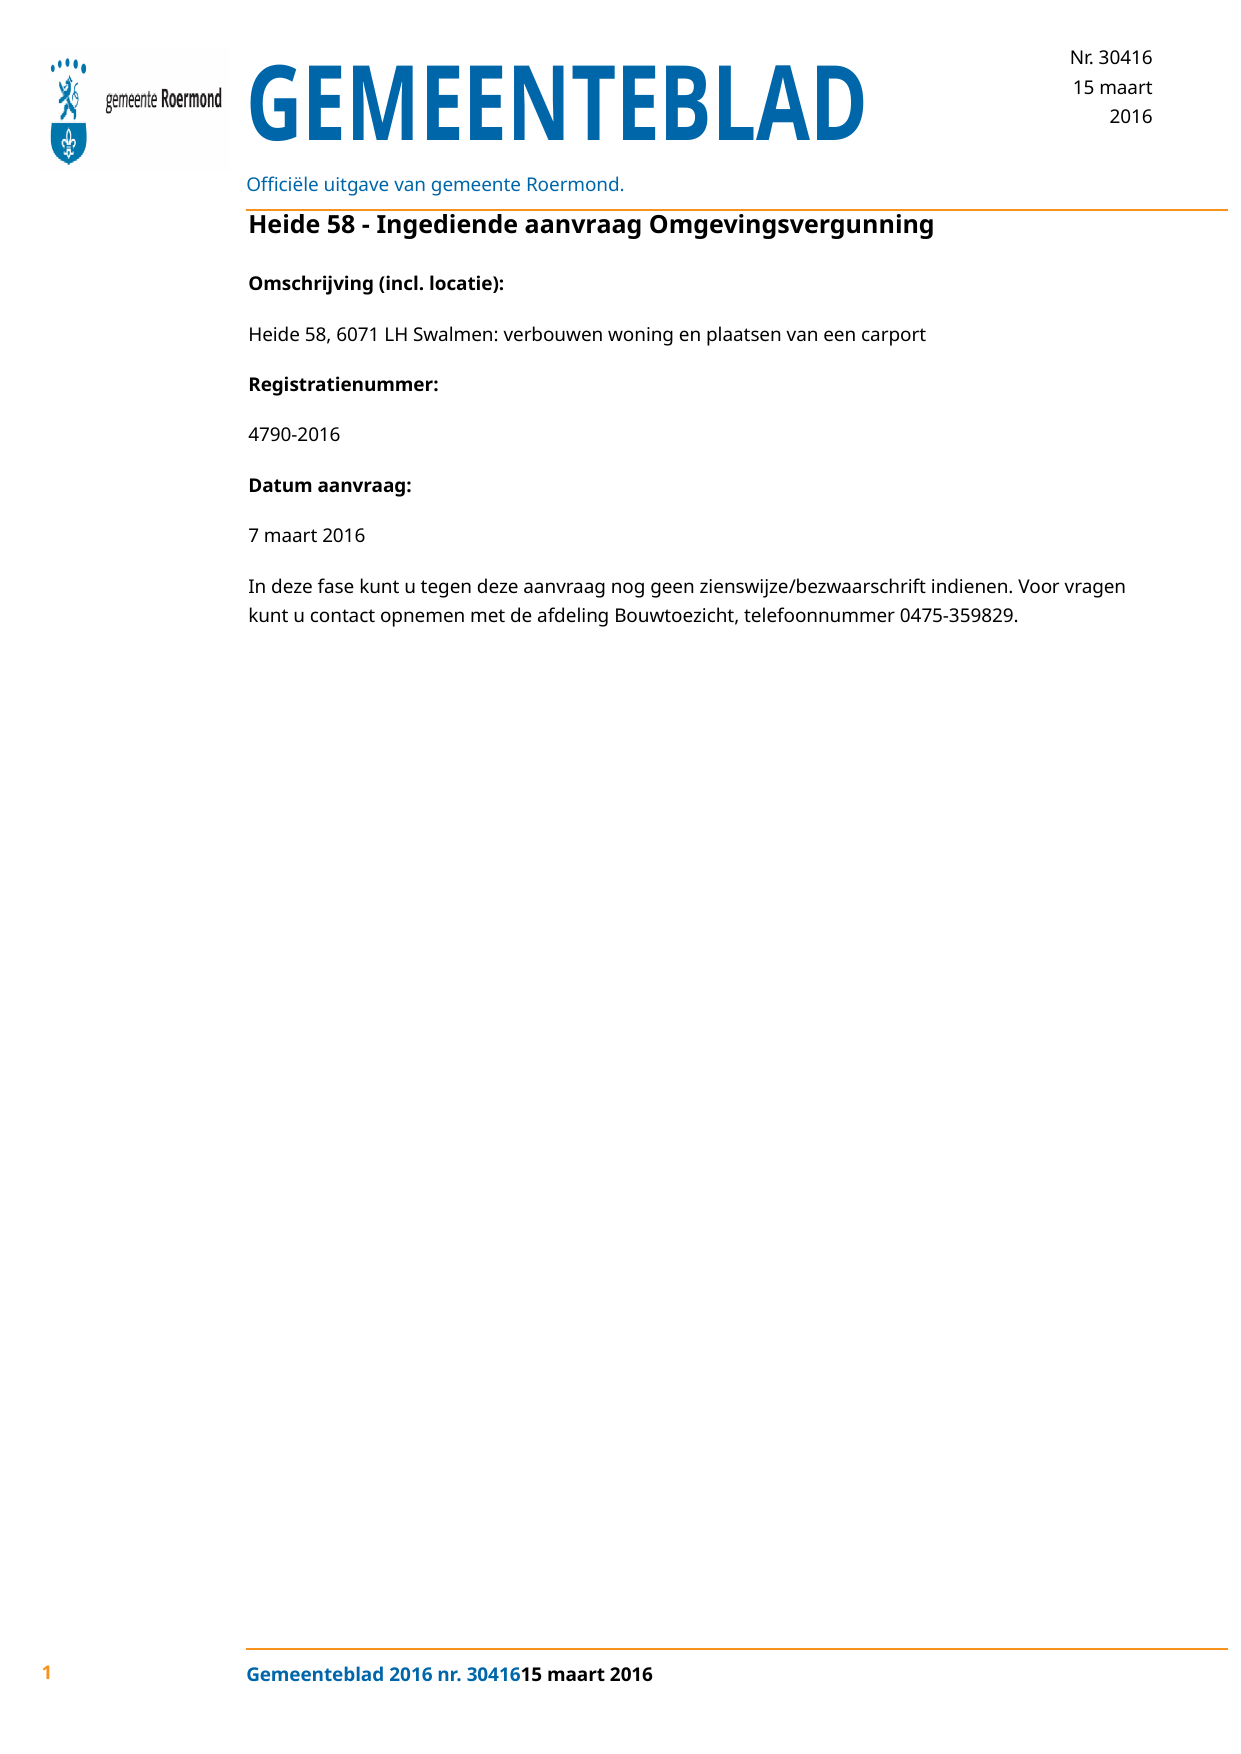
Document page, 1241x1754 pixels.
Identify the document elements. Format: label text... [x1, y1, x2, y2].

text In deze fase kunt u tegen deze aanvraag nog geen zienswijze/bezwaarschrift indienen. Voor vragen kunt u contact opnemen met de afdeling Bouwtoezicht, telefoonnummer 0475-359829. [248, 573, 1152, 628]
text 7 maart 2016 [248, 522, 1152, 548]
text Registratienummer: [248, 371, 1152, 397]
text Datum aanvraag: [248, 472, 1152, 498]
text Heide 58 - Ingediende aanvraag Omgevingsvergunning [248, 211, 1152, 241]
picture [41, 47, 231, 172]
text Omschrijving (incl. locatie): [248, 270, 1152, 296]
text Heide 58, 6071 LH Swalmen: verbouwen woning en plaatsen van een carport [248, 321, 1152, 346]
text 4790-2016 [248, 422, 1152, 447]
